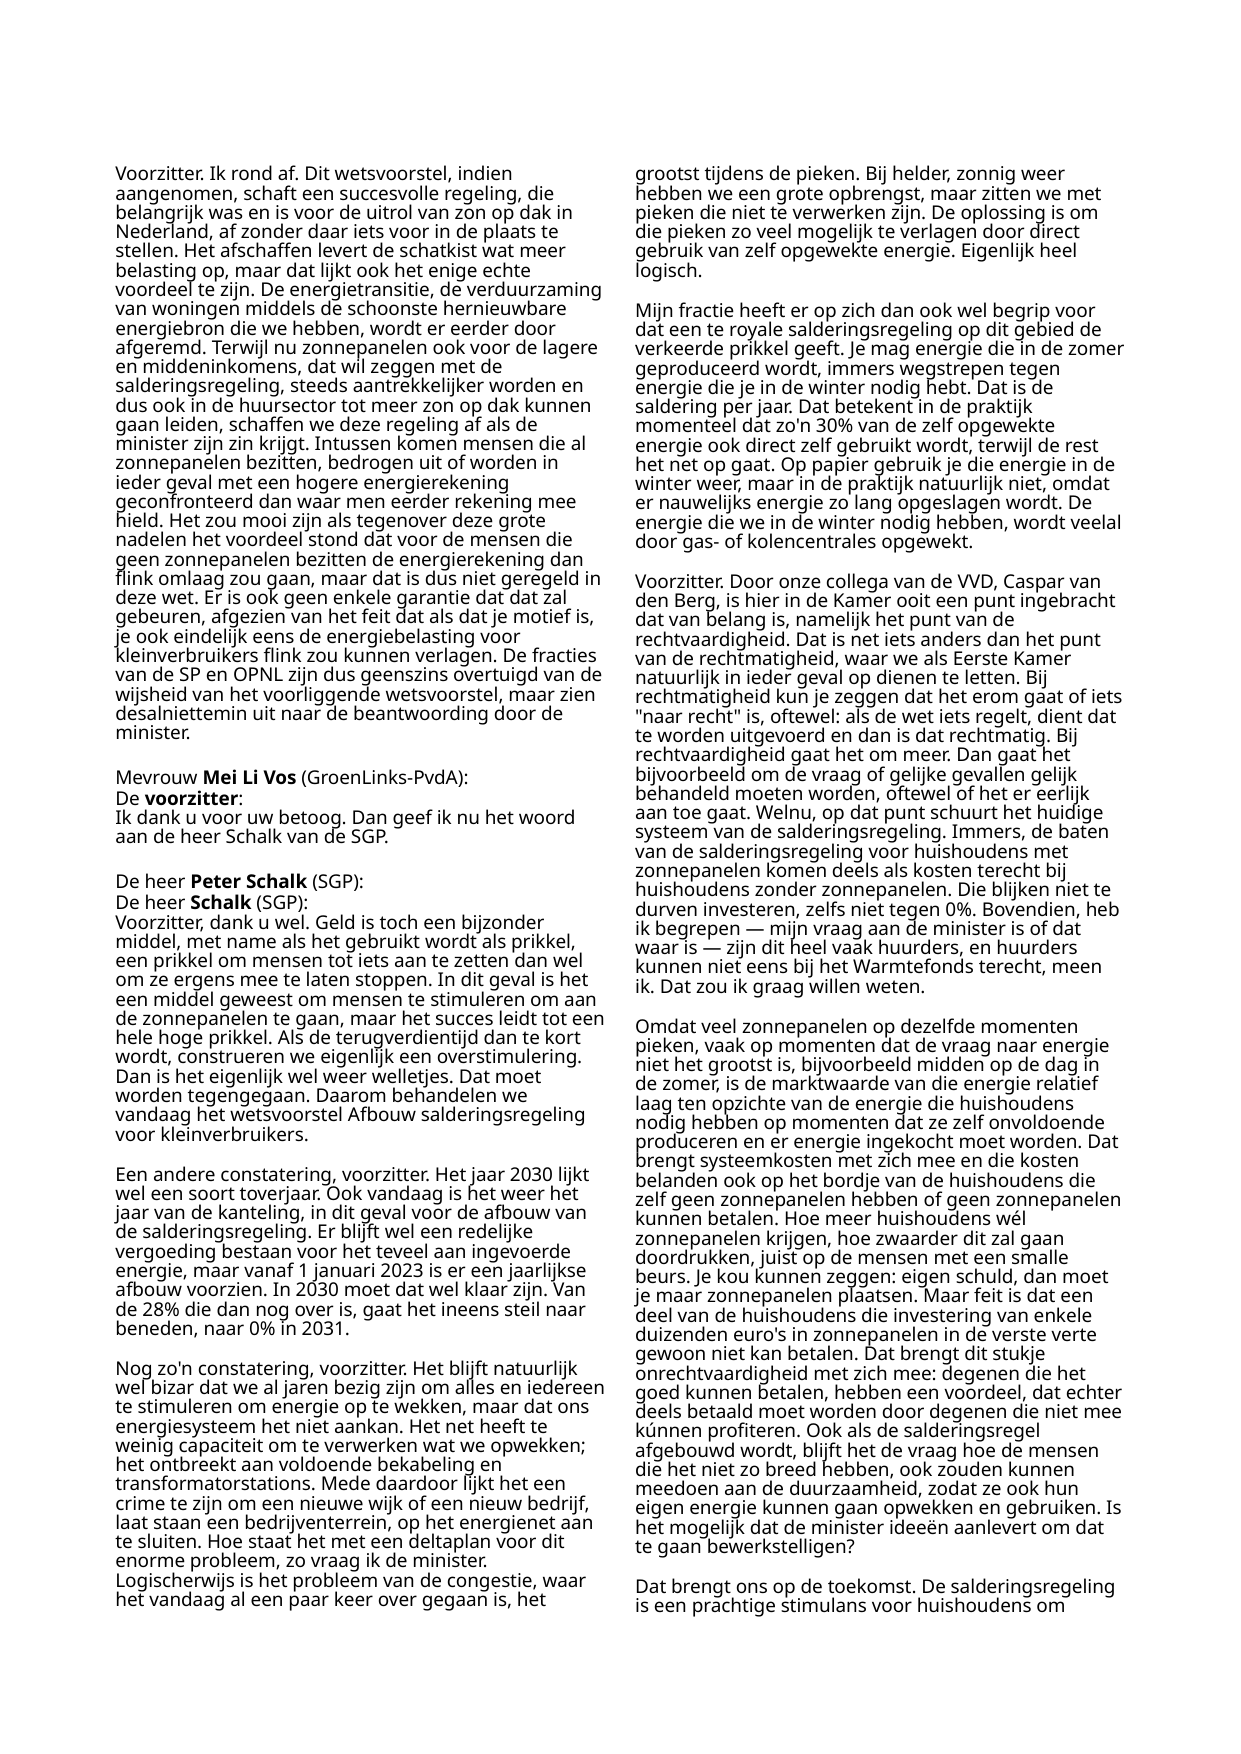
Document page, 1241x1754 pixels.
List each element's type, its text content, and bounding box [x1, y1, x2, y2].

text De heer Peter Schalk (SGP): [115, 869, 605, 894]
text Een andere constatering, voorzitter. Het jaar 2030 lijkt wel een soort toverjaar. Ook vandaag is het weer het jaar van de kanteling, in dit geval voor de afbouw van de salderingsregeling. Er blijft wel een redelijke vergoeding bestaan voor het teveel aan ingevoerde energie, maar vanaf 1 januari 2023 is er een jaarlijkse afbouw voorzien. In 2030 moet dat wel klaar zijn. Van de 28% die dan nog over is, gaat het ineens steil naar beneden, naar 0% in 2031. [115, 1166, 605, 1339]
text Mevrouw Mei Li Vos (GroenLinks-PvdA): [115, 764, 605, 790]
text De voorzitter: [115, 790, 605, 809]
text Voorzitter, dank u wel. Geld is toch een bijzonder middel, met name als het gebruikt wordt als prikkel, een prikkel om mensen tot iets aan te zetten dan wel om ze ergens mee te laten stoppen. In dit geval is het een middel geweest om mensen te stimuleren om aan de zonnepanelen te gaan, maar het succes leidt tot een hele hoge prikkel. Als de terugverdientijd dan te kort wordt, construeren we eigenlijk een overstimulering. Dan is het eigenlijk wel weer welletjes. Dat moet worden tegengegaan. Daarom behandelen we vandaag het wetsvoorstel Afbouw salderingsregeling voor kleinverbruikers. [115, 914, 605, 1145]
text Voorzitter. Door onze collega van de VVD, Caspar van den Berg, is hier in de Kamer ooit een punt ingebracht dat van belang is, namelijk het punt van de rechtvaardigheid. Dat is net iets anders dan het punt van de rechtmatigheid, waar we als Eerste Kamer natuurlijk in ieder geval op dienen te letten. Bij rechtmatigheid kun je zeggen dat het erom gaat of iets "naar recht" is, oftewel: als de wet iets regelt, dient dat te worden uitgevoerd en dan is dat rechtmatig. Bij rechtvaardigheid gaat het om meer. Dan gaat het bijvoorbeeld om de vraag of gelijke gevallen gelijk behandeld moeten worden, oftewel of het er eerlijk aan toe gaat. Welnu, op dat punt schuurt het huidige systeem van de salderingsregeling. Immers, de baten van de salderingsregeling voor huishoudens met zonnepanelen komen deels als kosten terecht bij huishoudens zonder zonnepanelen. Die blijken niet te durven investeren, zelfs niet tegen 0%. Bovendien, heb ik begrepen — mijn vraag aan de minister is of dat waar is — zijn dit heel vaak huurders, en huurders kunnen niet eens bij het Warmtefonds terecht, meen ik. Dat zou ik graag willen weten. [635, 573, 1125, 997]
text De heer Schalk (SGP): [115, 894, 605, 914]
text Nog zo'n constatering, voorzitter. Het blijft natuurlijk wel bizar dat we al jaren bezig zijn om alles en iedereen te stimuleren om energie op te wekken, maar dat ons energiesysteem het niet aankan. Het net heeft te weinig capaciteit om te verwerken wat we opwekken; het ontbreekt aan voldoende bekabeling en transformatorstations. Mede daardoor lijkt het een crime te zijn om een nieuwe wijk of een nieuw bedrijf, laat staan een bedrijventerrein, op het energienet aan te sluiten. Hoe staat het met een deltaplan voor dit enorme probleem, zo vraag ik de minister. Logischerwijs is het probleem van de congestie, waar het vandaag al een paar keer over gegaan is, het [115, 1360, 605, 1610]
text grootst tijdens de pieken. Bij helder, zonnig weer hebben we een grote opbrengst, maar zitten we met pieken die niet te verwerken zijn. De oplossing is om die pieken zo veel mogelijk te verlagen door direct gebruik van zelf opgewekte energie. Eigenlijk heel logisch. [635, 165, 1125, 281]
text Voorzitter. Ik rond af. Dit wetsvoorstel, indien aangenomen, schaft een succesvolle regeling, die belangrijk was en is voor de uitrol van zon op dak in Nederland, af zonder daar iets voor in de plaats te stellen. Het afschaffen levert de schatkist wat meer belasting op, maar dat lijkt ook het enige echte voordeel te zijn. De energietransitie, de verduurzaming van woningen middels de schoonste hernieuwbare energiebron die we hebben, wordt er eerder door afgeremd. Terwijl nu zonnepanelen ook voor de lagere en middeninkomens, dat wil zeggen met de salderingsregeling, steeds aantrekkelijker worden en dus ook in de huursector tot meer zon op dak kunnen gaan leiden, schaffen we deze regeling af als de minister zijn zin krijgt. Intussen komen mensen die al zonnepanelen bezitten, bedrogen uit of worden in ieder geval met een hogere energierekening geconfronteerd dan waar men eerder rekening mee hield. Het zou mooi zijn als tegenover deze grote nadelen het voordeel stond dat voor de mensen die geen zonnepanelen bezitten de energierekening dan flink omlaag zou gaan, maar dat is dus niet geregeld in deze wet. Er is ook geen enkele garantie dat dat zal gebeuren, afgezien van het feit dat als dat je motief is, je ook eindelijk eens de energiebelasting voor kleinverbruikers flink zou kunnen verlagen. De fracties van de SP en OPNL zijn dus geenszins overtuigd van de wijsheid van het voorliggende wetsvoorstel, maar zien desalniettemin uit naar de beantwoording door de minister. [115, 165, 605, 743]
text Mijn fractie heeft er op zich dan ook wel begrip voor dat een te royale salderingsregeling op dit gebied de verkeerde prikkel geeft. Je mag energie die in de zomer geproduceerd wordt, immers wegstrepen tegen energie die je in de winter nodig hebt. Dat is de saldering per jaar. Dat betekent in de praktijk momenteel dat zo'n 30% van de zelf opgewekte energie ook direct zelf gebruikt wordt, terwijl de rest het net op gaat. Op papier gebruik je die energie in de winter weer, maar in de praktijk natuurlijk niet, omdat er nauwelijks energie zo lang opgeslagen wordt. De energie die we in de winter nodig hebben, wordt veelal door gas- of kolencentrales opgewekt. [635, 302, 1125, 552]
text Ik dank u voor uw betoog. Dan geef ik nu het woord aan de heer Schalk van de SGP. [115, 809, 605, 848]
text Omdat veel zonnepanelen op dezelfde momenten pieken, vaak op momenten dat de vraag naar energie niet het grootst is, bijvoorbeeld midden op de dag in de zomer, is de marktwaarde van die energie relatief laag ten opzichte van de energie die huishoudens nodig hebben op momenten dat ze zelf onvoldoende produceren en er energie ingekocht moet worden. Dat brengt systeemkosten met zich mee en die kosten belanden ook op het bordje van de huishoudens die zelf geen zonnepanelen hebben of geen zonnepanelen kunnen betalen. Hoe meer huishoudens wél zonnepanelen krijgen, hoe zwaarder dit zal gaan doordrukken, juist op de mensen met een smalle beurs. Je kou kunnen zeggen: eigen schuld, dan moet je maar zonnepanelen plaatsen. Maar feit is dat een deel van de huishoudens die investering van enkele duizenden euro's in zonnepanelen in de verste verte gewoon niet kan betalen. Dat brengt dit stukje onrechtvaardigheid met zich mee: degenen die het goed kunnen betalen, hebben een voordeel, dat echter deels betaald moet worden door degenen die niet mee kúnnen profiteren. Ook als de salderingsregel afgebouwd wordt, blijft het de vraag hoe de mensen die het niet zo breed hebben, ook zouden kunnen meedoen aan de duurzaamheid, zodat ze ook hun eigen energie kunnen gaan opwekken en gebruiken. Is het mogelijk dat de minister ideeën aanlevert om dat te gaan bewerkstelligen? [635, 1018, 1125, 1557]
text Dat brengt ons op de toekomst. De salderingsregeling is een prachtige stimulans voor huishoudens om [635, 1578, 1125, 1616]
